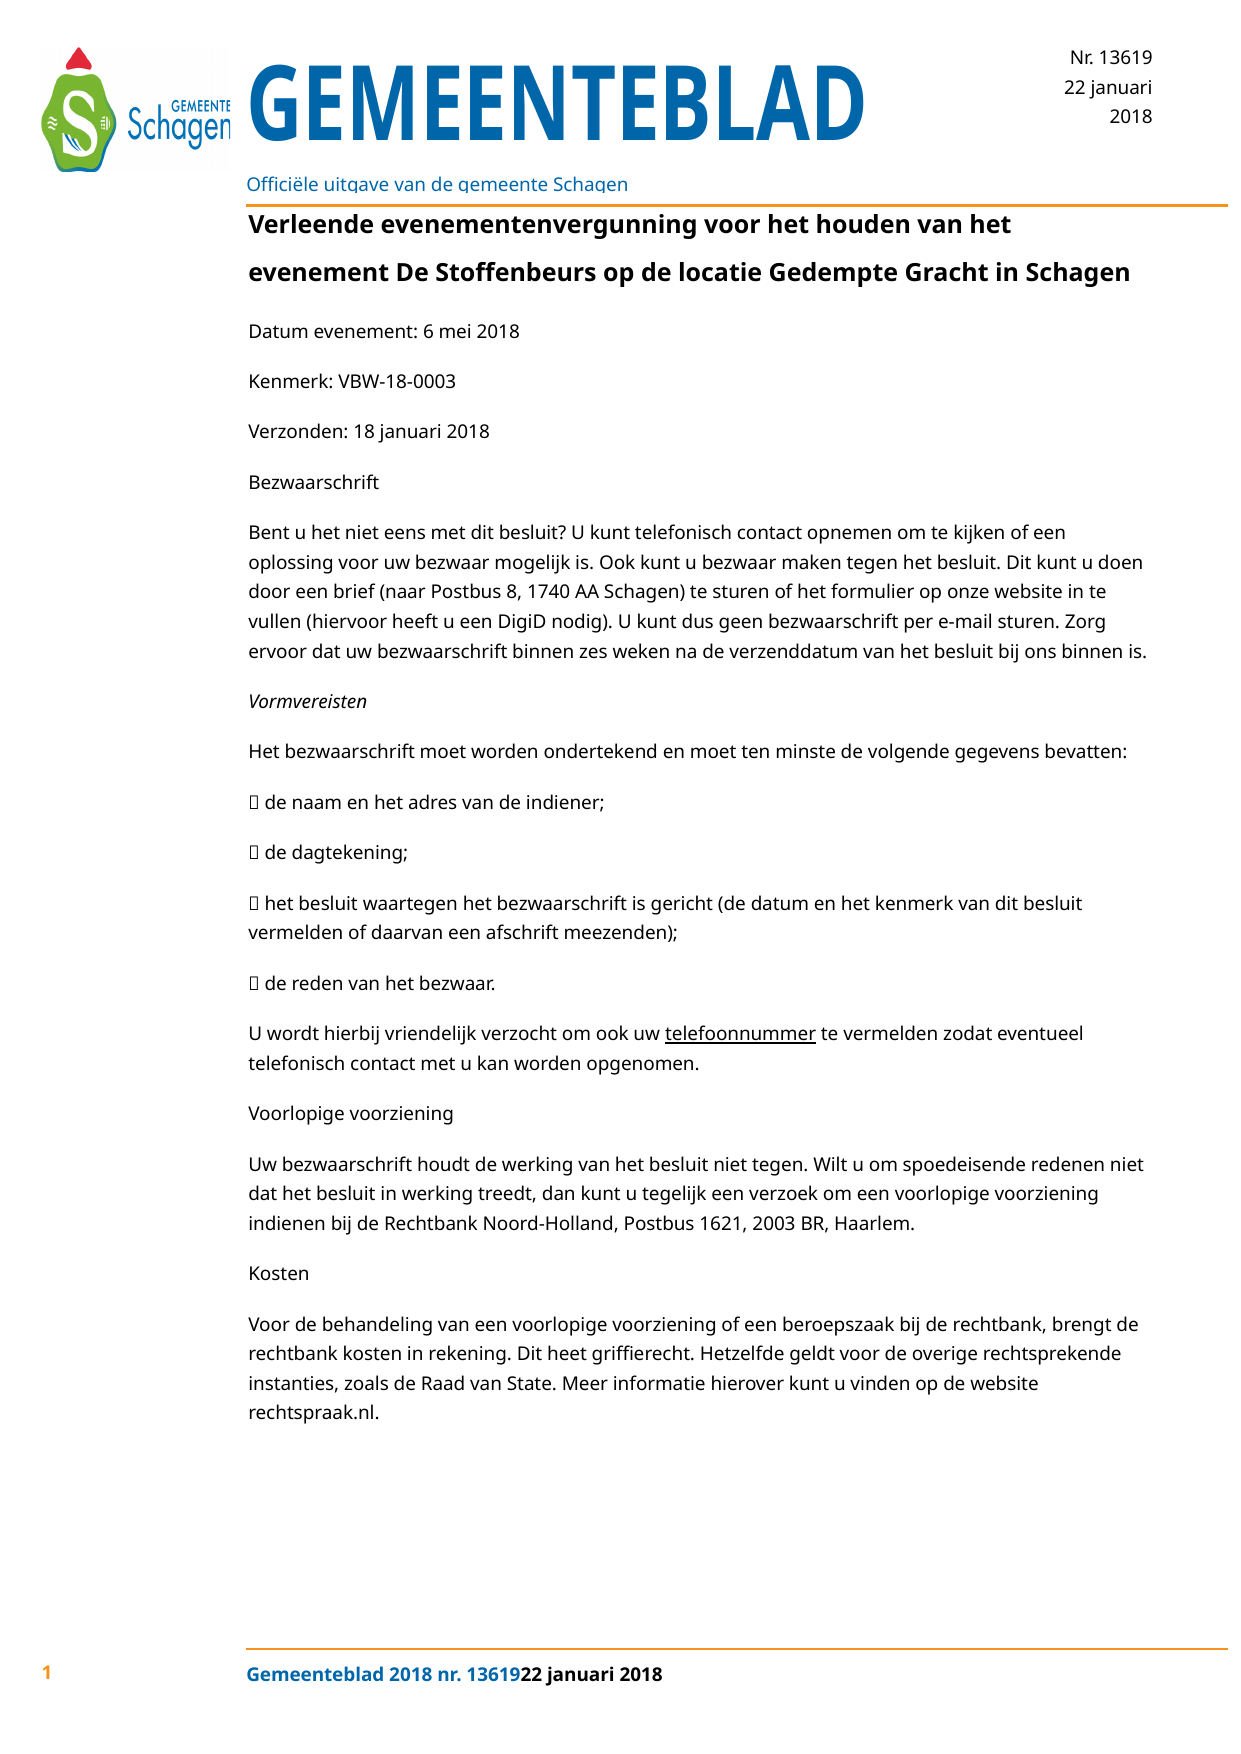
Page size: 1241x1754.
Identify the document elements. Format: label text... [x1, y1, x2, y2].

text  de naam en het adres van de indiener; [248, 789, 1152, 815]
text  de dagtekening; [248, 839, 1152, 865]
picture [41, 47, 231, 172]
text Kenmerk: VBW-18-0003 [248, 368, 1152, 394]
text Verzonden: 18 januari 2018 [248, 419, 1152, 444]
text  de reden van het bezwaar. [248, 970, 1152, 996]
text U wordt hierbij vriendelijk verzocht om ook uw telefoonnummer te vermelden zodat eventueel telefonisch contact met u kan worden opgenomen. [248, 1020, 1152, 1076]
text Verleende evenementenvergunning voor het houden van het evenement De Stoffenbeurs op de locatie Gedempte Gracht in Schagen [248, 207, 1152, 288]
text Bezwaarschrift [248, 469, 1152, 495]
text Vormvereisten [248, 688, 1152, 714]
text  het besluit waartegen het bezwaarschrift is gericht (de datum en het kenmerk van dit besluit vermelden of daarvan een afschrift meezenden); [248, 890, 1152, 945]
text Kosten [248, 1260, 1152, 1286]
text Voor de behandeling van een voorlopige voorziening of een beroepszaak bij de rechtbank, brengt de rechtbank kosten in rekening. Dit heet griffierecht. Hetzelfde geldt voor de overige rechtsprekende instanties, zoals de Raad van State. Meer informatie hierover kunt u vinden op de website rechtspraak.nl. [248, 1311, 1152, 1425]
text Datum evenement: 6 mei 2018 [248, 318, 1152, 344]
text Het bezwaarschrift moet worden ondertekend en moet ten minste de volgende gegevens bevatten: [248, 739, 1152, 764]
text Voorlopige voorziening [248, 1100, 1152, 1126]
text Bent u het niet eens met dit besluit? U kunt telefonisch contact opnemen om te kijken of een oplossing voor uw bezwaar mogelijk is. Ook kunt u bezwaar maken tegen het besluit. Dit kunt u doen door een brief (naar Postbus 8, 1740 AA Schagen) te sturen of het formulier op onze website in te vullen (hiervoor heeft u een DigiD nodig). U kunt dus geen bezwaarschrift per e-mail sturen. Zorg ervoor dat uw bezwaarschrift binnen zes weken na de verzenddatum van het besluit bij ons binnen is. [248, 519, 1152, 664]
text Uw bezwaarschrift houdt de werking van het besluit niet tegen. Wilt u om spoedeisende redenen niet dat het besluit in werking treedt, dan kunt u tegelijk een verzoek om een voorlopige voorziening indienen bij de Rechtbank Noord-Holland, Postbus 1621, 2003 BR, Haarlem. [248, 1151, 1152, 1236]
